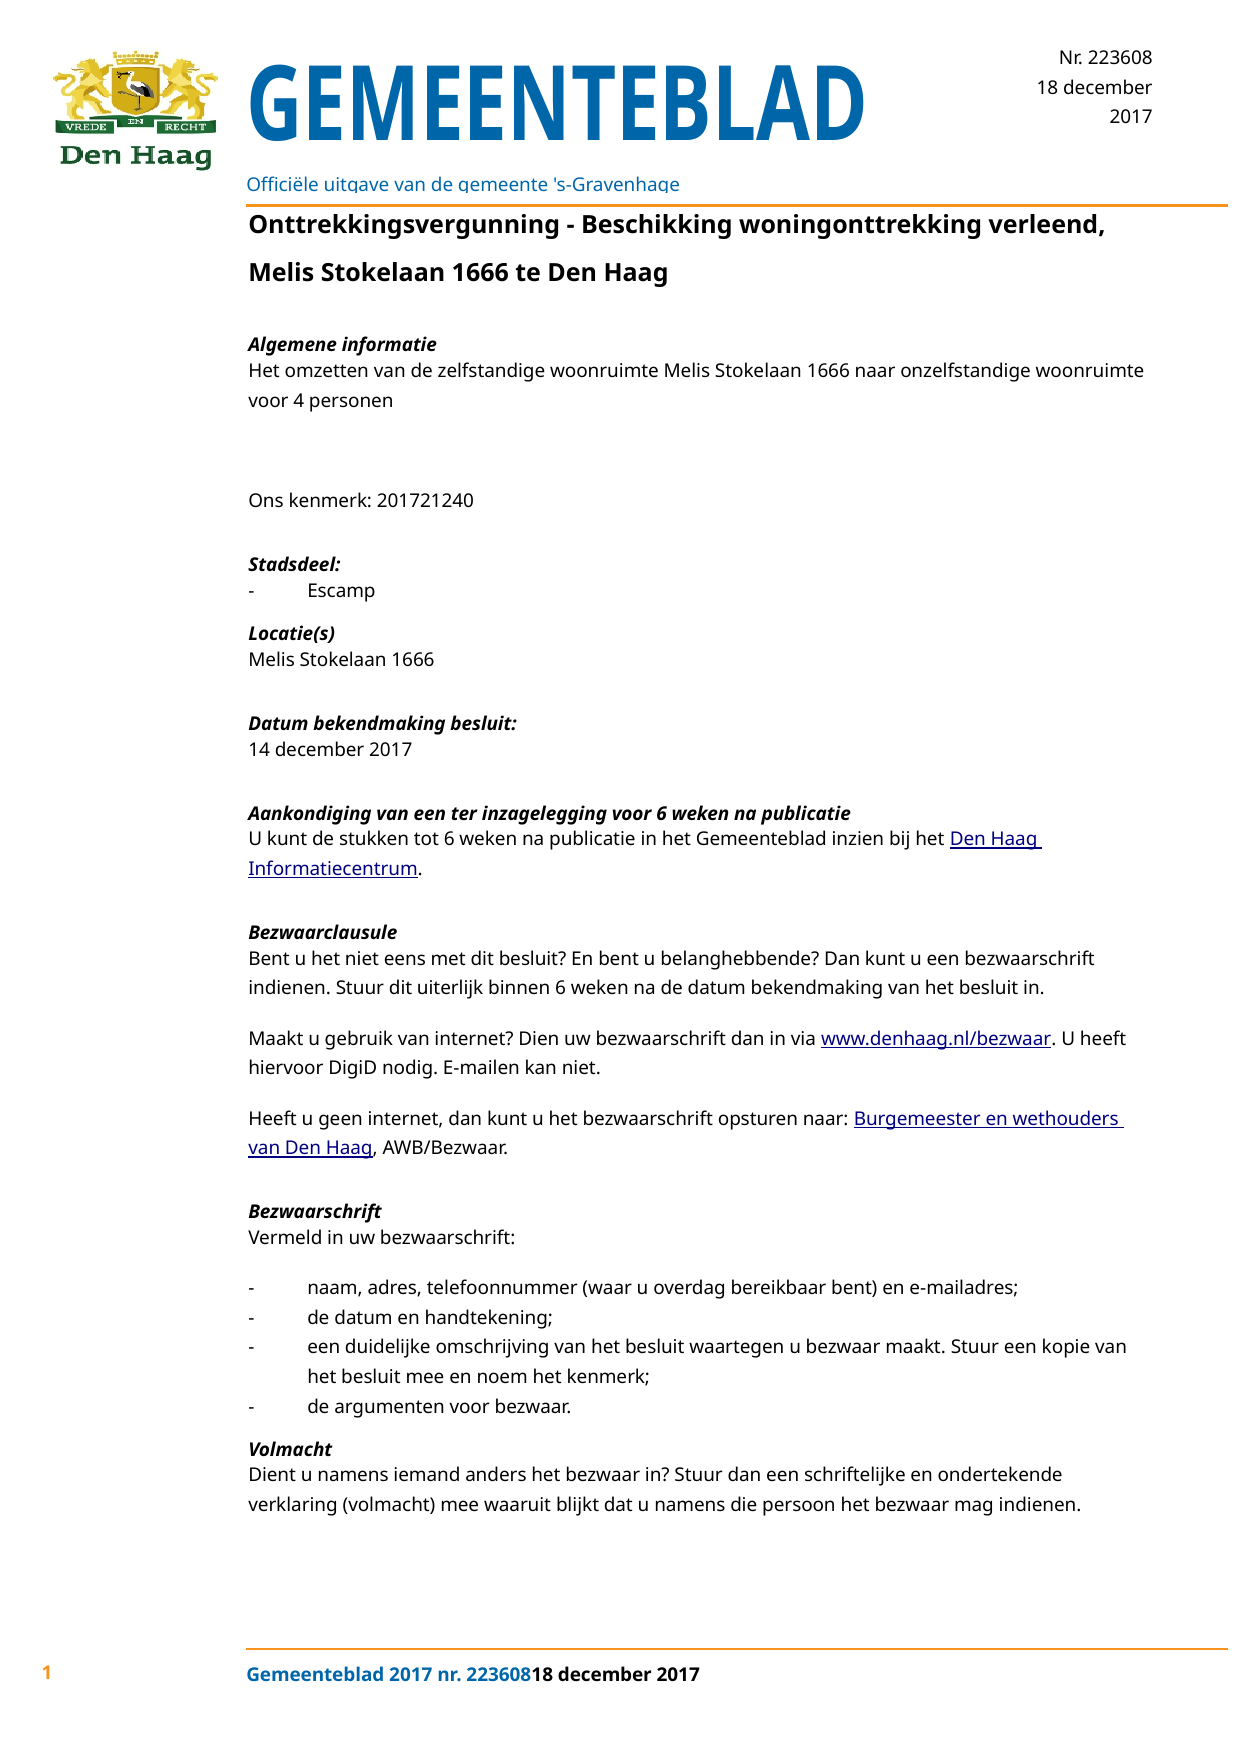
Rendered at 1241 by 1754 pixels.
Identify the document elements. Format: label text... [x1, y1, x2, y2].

text Het omzetten van de zelfstandige woonruimte Melis Stokelaan 1666 naar onzelfstandige woonruimte voor 4 personen [248, 357, 1152, 412]
text Aankondiging van een ter inzagelegging voor 6 weken na publicatie [248, 800, 1152, 826]
text Onttrekkingsvergunning - Beschikking woningonttrekking verleend, Melis Stokelaan 1666 te Den Haag [248, 207, 1152, 288]
list naam, adres, telefoonnummer (waar u overdag bereikbaar bent) en e-mailadres; [248, 1274, 1152, 1300]
text Maakt u gebruik van internet? Dien uw bezwaarschrift dan in via www.denhaag.nl/bezwaar. U heeft hiervoor DigiD nodig. E-mailen kan niet. [248, 1025, 1152, 1080]
text Ons kenmerk: 201721240 [248, 488, 1152, 513]
text Bezwaarschrift [248, 1198, 1152, 1224]
list de datum en handtekening; [248, 1304, 1152, 1330]
text Locatie(s) [248, 620, 1152, 646]
text 14 december 2017 [248, 736, 1152, 762]
list een duidelijke omschrijving van het besluit waartegen u bezwaar maakt. Stuur een kopie van het besluit mee en noem het kenmerk; [248, 1334, 1152, 1389]
list de argumenten voor bezwaar. [248, 1393, 1152, 1418]
text Vermeld in uw bezwaarschrift: [248, 1224, 1152, 1250]
text U kunt de stukken tot 6 weken na publicatie in het Gemeenteblad inzien bij het Den Haag Informatiecentrum. [248, 826, 1152, 881]
text Bent u het niet eens met dit besluit? En bent u belanghebbende? Dan kunt u een bezwaarschrift indienen. Stuur dit uiterlijk binnen 6 weken na de datum bekendmaking van het besluit in. [248, 945, 1152, 1000]
text Heeft u geen internet, dan kunt u het bezwaarschrift opsturen naar: Burgemeester en wethouders van Den Haag, AWB/Bezwaar. [248, 1105, 1152, 1160]
text Melis Stokelaan 1666 [248, 646, 1152, 672]
text Dient u namens iemand anders het bezwaar in? Stuur dan een schriftelijke en ondertekende verklaring (volmacht) mee waaruit blijkt dat u namens die persoon het bezwaar mag indienen. [248, 1462, 1152, 1517]
text Bezwaarclausule [248, 919, 1152, 945]
list Escamp [248, 577, 1152, 603]
picture [41, 47, 231, 172]
text Volmacht [248, 1436, 1152, 1462]
text Datum bekendmaking besluit: [248, 710, 1152, 736]
text Algemene informatie [248, 331, 1152, 357]
text Stadsdeel: [248, 552, 1152, 577]
